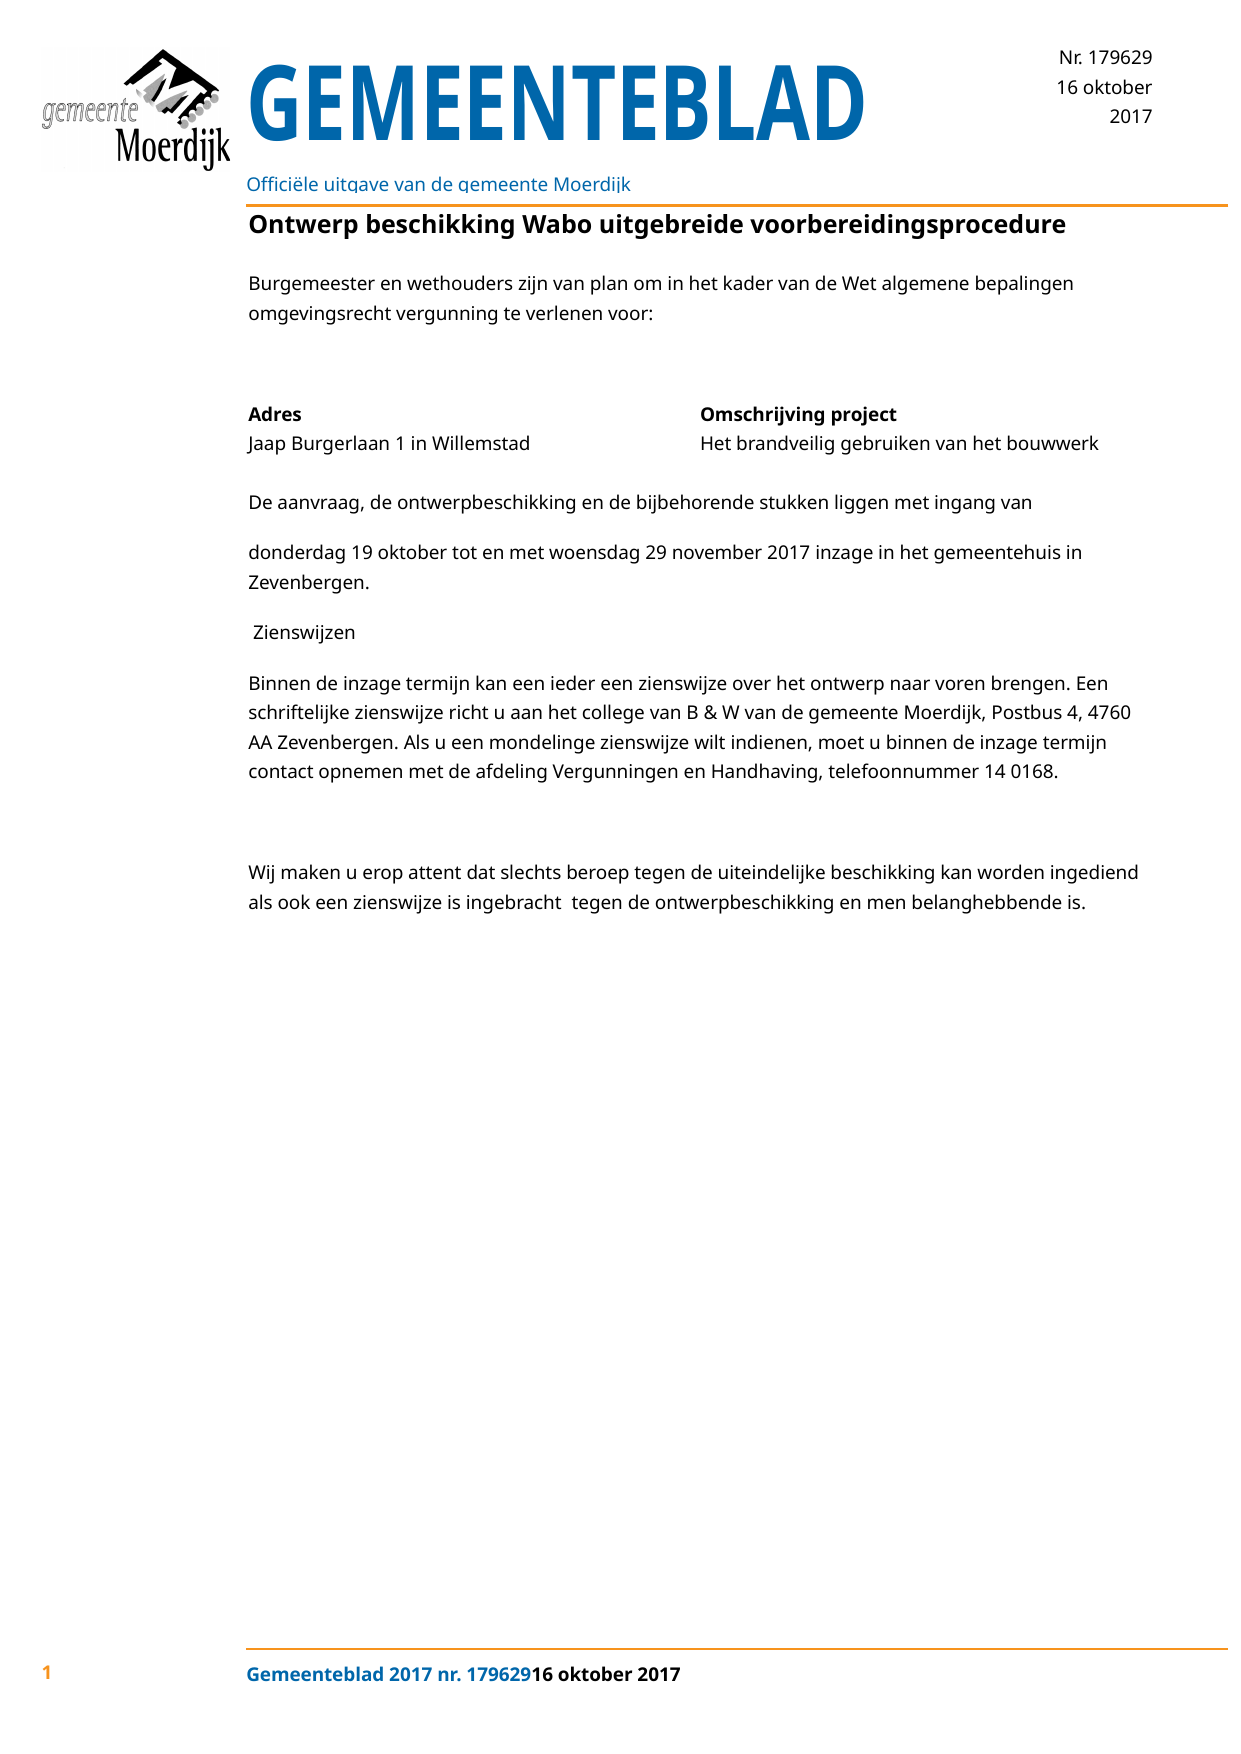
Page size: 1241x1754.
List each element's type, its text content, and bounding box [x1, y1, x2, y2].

text donderdag 19 oktober tot en met woensdag 29 november 2017 inzage in het gemeentehuis in Zevenbergen. [248, 539, 1152, 595]
table_header Omschrijving project Het brandveilig gebruiken van het bouwwerk [700, 401, 1152, 486]
table_header Adres Jaap Burgerlaan 1 in Willemstad [248, 401, 700, 486]
text Wij maken u erop attent dat slechts beroep tegen de uiteindelijke beschikking kan worden ingediend als ook een zienswijze is ingebracht tegen de ontwerpbeschikking en men belanghebbende is. [248, 859, 1152, 915]
text De aanvraag, de ontwerpbeschikking en de bijbehorende stukken liggen met ingang van [248, 489, 1152, 515]
picture [41, 47, 231, 172]
text Burgemeester en wethouders zijn van plan om in het kader van de Wet algemene bepalingen omgevingsrecht vergunning te verlenen voor: [248, 270, 1152, 326]
text Ontwerp beschikking Wabo uitgebreide voorbereidingsprocedure [248, 207, 1152, 241]
text Binnen de inzage termijn kan een ieder een zienswijze over het ontwerp naar voren brengen. Een schriftelijke zienswijze richt u aan het college van B & W van de gemeente Moerdijk, Postbus 4, 4760 AA Zevenbergen. Als u een mondelinge zienswijze wilt indienen, moet u binnen de inzage termijn contact opnemen met de afdeling Vergunningen en Handhaving, telefoonnummer 14 0168. [248, 670, 1152, 784]
text Zienswijzen [248, 619, 1152, 645]
